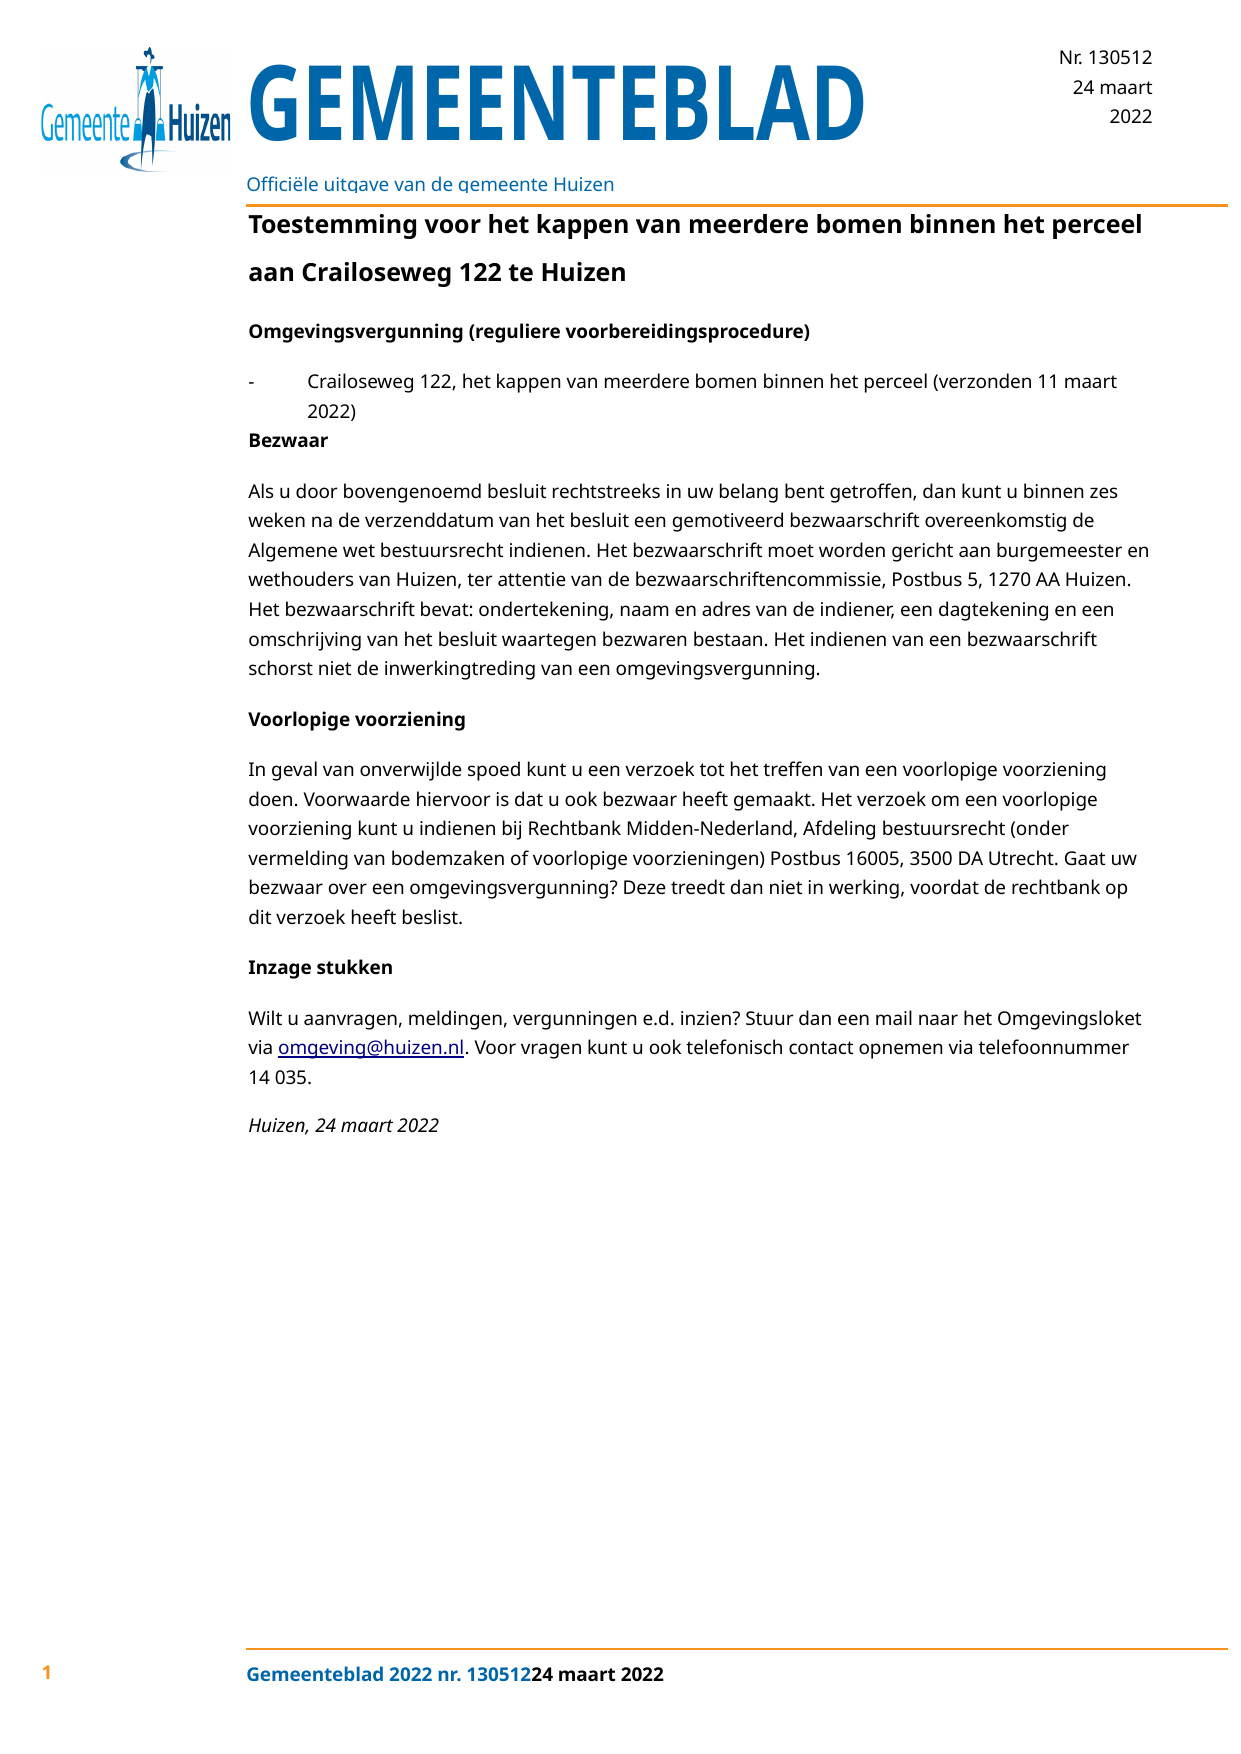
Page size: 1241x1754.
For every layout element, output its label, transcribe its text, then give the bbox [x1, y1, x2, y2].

text Bezwaar [248, 427, 1152, 453]
text Als u door bovengenoemd besluit rechtstreeks in uw belang bent getroffen, dan kunt u binnen zes weken na de verzenddatum van het besluit een gemotiveerd bezwaarschrift overeenkomstig de Algemene wet bestuursrecht indienen. Het bezwaarschrift moet worden gericht aan burgemeester en wethouders van Huizen, ter attentie van de bezwaarschriftencommissie, Postbus 5, 1270 AA Huizen. Het bezwaarschrift bevat: ondertekening, naam en adres van de indiener, een dagtekening en een omschrijving van het besluit waartegen bezwaren bestaan. Het indienen van een bezwaarschrift schorst niet de inwerkingtreding van een omgevingsvergunning. [248, 478, 1152, 681]
text Inzage stukken [248, 954, 1152, 980]
list Crailoseweg 122, het kappen van meerdere bomen binnen het perceel (verzonden 11 maart 2022) [248, 368, 1152, 424]
text Huizen, 24 maart 2022 [248, 1112, 1152, 1138]
picture [41, 47, 231, 172]
text Toestemming voor het kappen van meerdere bomen binnen het perceel aan Crailoseweg 122 te Huizen [248, 207, 1152, 288]
text Omgevingsvergunning (reguliere voorbereidingsprocedure) [248, 318, 1152, 344]
text Voorlopige voorziening [248, 706, 1152, 732]
text Wilt u aanvragen, meldingen, vergunningen e.d. inzien? Stuur dan een mail naar het Omgevingsloket via omgeving@huizen.nl. Voor vragen kunt u ook telefonisch contact opnemen via telefoonnummer 14 035. [248, 1005, 1152, 1090]
text In geval van onverwijlde spoed kunt u een verzoek tot het treffen van een voorlopige voorziening doen. Voorwaarde hiervoor is dat u ook bezwaar heeft gemaakt. Het verzoek om een voorlopige voorziening kunt u indienen bij Rechtbank Midden-Nederland, Afdeling bestuursrecht (onder vermelding van bodemzaken of voorlopige voorzieningen) Postbus 16005, 3500 DA Utrecht. Gaat uw bezwaar over een omgevingsvergunning? Deze treedt dan niet in werking, voordat de rechtbank op dit verzoek heeft beslist. [248, 756, 1152, 930]
